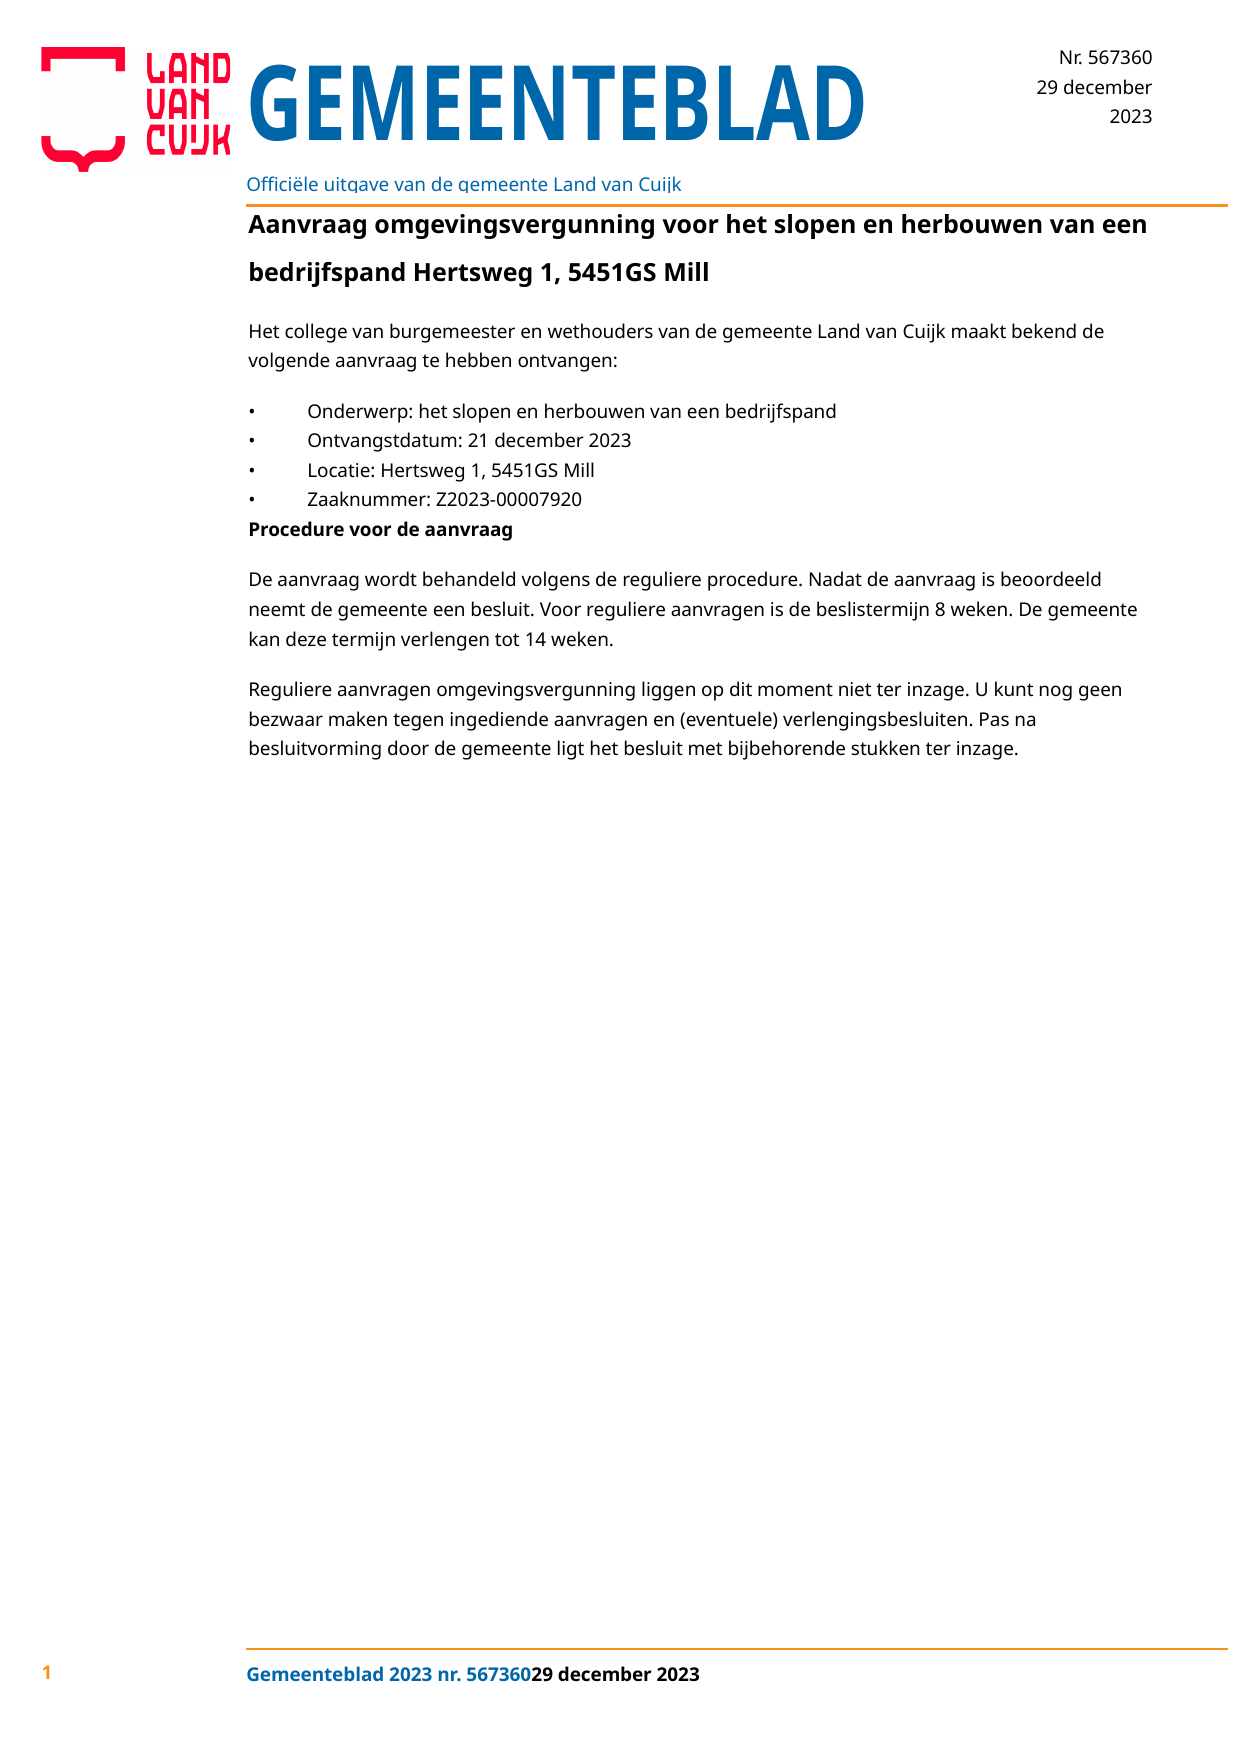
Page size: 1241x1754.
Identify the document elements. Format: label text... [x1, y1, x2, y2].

list Zaaknummer: Z2023-00007920 [248, 487, 1152, 512]
list Locatie: Hertsweg 1, 5451GS Mill [248, 457, 1152, 483]
text Aanvraag omgevingsvergunning voor het slopen en herbouwen van een bedrijfspand Hertsweg 1, 5451GS Mill [248, 207, 1152, 288]
text Procedure voor de aanvraag [248, 516, 1152, 542]
text De aanvraag wordt behandeld volgens de reguliere procedure. Nadat de aanvraag is beoordeeld neemt de gemeente een besluit. Voor reguliere aanvragen is de beslistermijn 8 weken. De gemeente kan deze termijn verlengen tot 14 weken. [248, 567, 1152, 652]
list Ontvangstdatum: 21 december 2023 [248, 427, 1152, 453]
text Het college van burgemeester en wethouders van de gemeente Land van Cuijk maakt bekend de volgende aanvraag te hebben ontvangen: [248, 318, 1152, 373]
list Onderwerp: het slopen en herbouwen van een bedrijfspand [248, 398, 1152, 424]
picture [41, 47, 231, 172]
text Reguliere aanvragen omgevingsvergunning liggen op dit moment niet ter inzage. U kunt nog geen bezwaar maken tegen ingediende aanvragen en (eventuele) verlengingsbesluiten. Pas na besluitvorming door de gemeente ligt het besluit met bijbehorende stukken ter inzage. [248, 676, 1152, 761]
